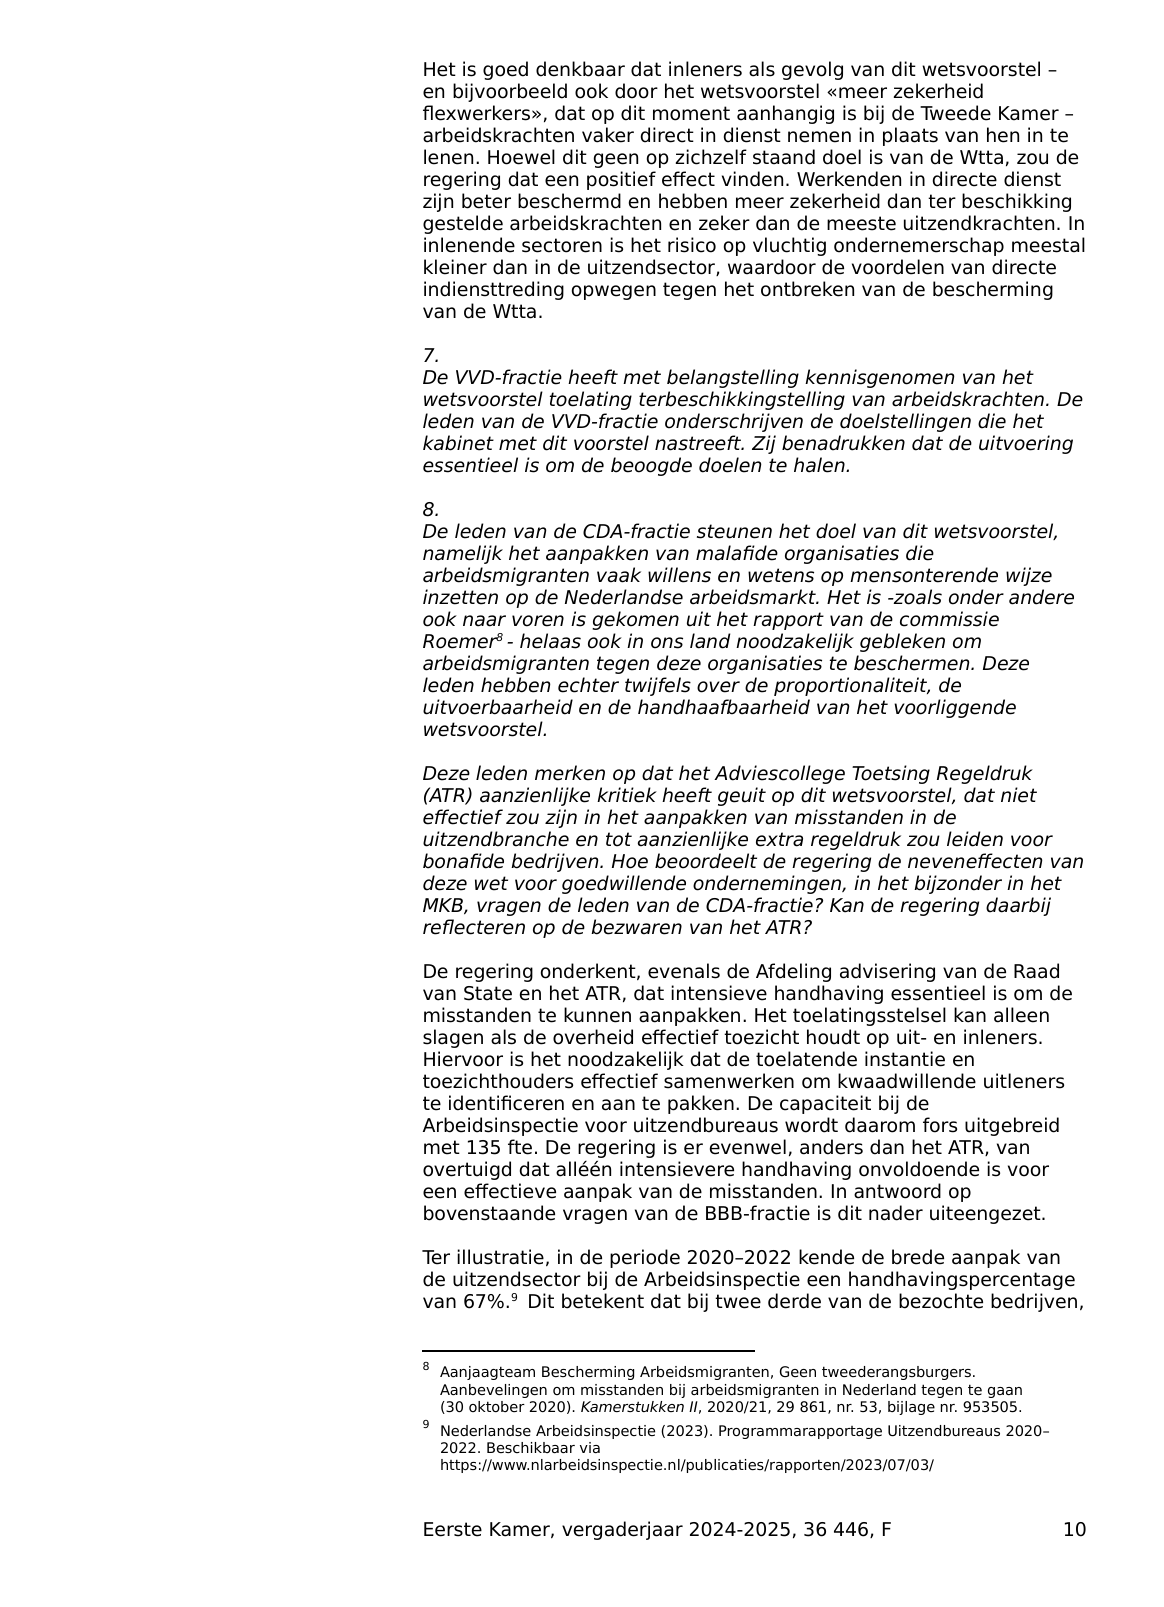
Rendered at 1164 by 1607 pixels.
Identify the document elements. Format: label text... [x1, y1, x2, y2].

text 7. [422, 345, 1087, 367]
text Het is goed denkbaar dat inleners als gevolg van dit wetsvoorstel – en bijvoorbeeld ook door het wetsvoorstel «meer zekerheid flexwerkers», dat op dit moment aanhangig is bij de Tweede Kamer – arbeidskrachten vaker direct in dienst nemen in plaats van hen in te lenen. Hoewel dit geen op zichzelf staand doel is van de Wtta, zou de regering dat een positief effect vinden. Werkenden in directe dienst zijn beter beschermd en hebben meer zekerheid dan ter beschikking gestelde arbeidskrachten en zeker dan de meeste uitzendkrachten. In inlenende sectoren is het risico op vluchtig ondernemerschap meestal kleiner dan in de uitzendsector, waardoor de voordelen van directe indiensttreding opwegen tegen het ontbreken van de bescherming van de Wtta. [422, 59, 1087, 323]
text 8. [422, 499, 1087, 521]
text Aanjaagteam Bescherming Arbeidsmigranten, Geen tweederangsburgers. Aanbevelingen om misstanden bij arbeidsmigranten in Nederland tegen te gaan (30 oktober 2020). Kamerstukken II, 2020/21, 29 861, nr. 53, bijlage nr. 953505. [422, 1360, 1087, 1416]
text Ter illustratie, in de periode 2020–2022 kende de brede aanpak van de uitzendsector bij de Arbeidsinspectie een handhavingspercentage van 67%. Dit betekent dat bij twee derde van de bezochte bedrijven, [422, 1247, 1087, 1313]
text Deze leden merken op dat het Adviescollege Toetsing Regeldruk (ATR) aanzienlijke kritiek heeft geuit op dit wetsvoorstel, dat niet effectief zou zijn in het aanpakken van misstanden in de uitzendbranche en tot aanzienlijke extra regeldruk zou leiden voor bonafide bedrijven. Hoe beoordeelt de regering de neveneffecten van deze wet voor goedwillende ondernemingen, in het bijzonder in het MKB, vragen de leden van de CDA-fractie? Kan de regering daarbij reflecteren op de bezwaren van het ATR? [422, 763, 1087, 939]
text De regering onderkent, evenals de Afdeling advisering van de Raad van State en het ATR, dat intensieve handhaving essentieel is om de misstanden te kunnen aanpakken. Het toelatingsstelsel kan alleen slagen als de overheid effectief toezicht houdt op uit- en inleners. Hiervoor is het noodzakelijk dat de toelatende instantie en toezichthouders effectief samenwerken om kwaadwillende uitleners te identificeren en aan te pakken. De capaciteit bij de Arbeidsinspectie voor uitzendbureaus wordt daarom fors uitgebreid met 135 fte. De regering is er evenwel, anders dan het ATR, van overtuigd dat alléén intensievere handhaving onvoldoende is voor een effectieve aanpak van de misstanden. In antwoord op bovenstaande vragen van de BBB-fractie is dit nader uiteengezet. [422, 961, 1087, 1225]
text De leden van de CDA-fractie steunen het doel van dit wetsvoorstel, namelijk het aanpakken van malafide organisaties die arbeidsmigranten vaak willens en wetens op mensonterende wijze inzetten op de Nederlandse arbeidsmarkt. Het is -zoals onder andere ook naar voren is gekomen uit het rapport van de commissie Roemer- helaas ook in ons land noodzakelijk gebleken om arbeidsmigranten tegen deze organisaties te beschermen. Deze leden hebben echter twijfels over de proportionaliteit, de uitvoerbaarheid en de handhaafbaarheid van het voorliggende wetsvoorstel. [422, 521, 1087, 741]
text Nederlandse Arbeidsinspectie (2023). Programmarapportage Uitzendbureaus 2020–2022. Beschikbaar via https://www.nlarbeidsinspectie.nl/publicaties/rapporten/2023/07/03/ [422, 1418, 1087, 1474]
text De VVD-fractie heeft met belangstelling kennisgenomen van het wetsvoorstel toelating terbeschikkingstelling van arbeidskrachten. De leden van de VVD-fractie onderschrijven de doelstellingen die het kabinet met dit voorstel nastreeft. Zij benadrukken dat de uitvoering essentieel is om de beoogde doelen te halen. [422, 367, 1087, 477]
